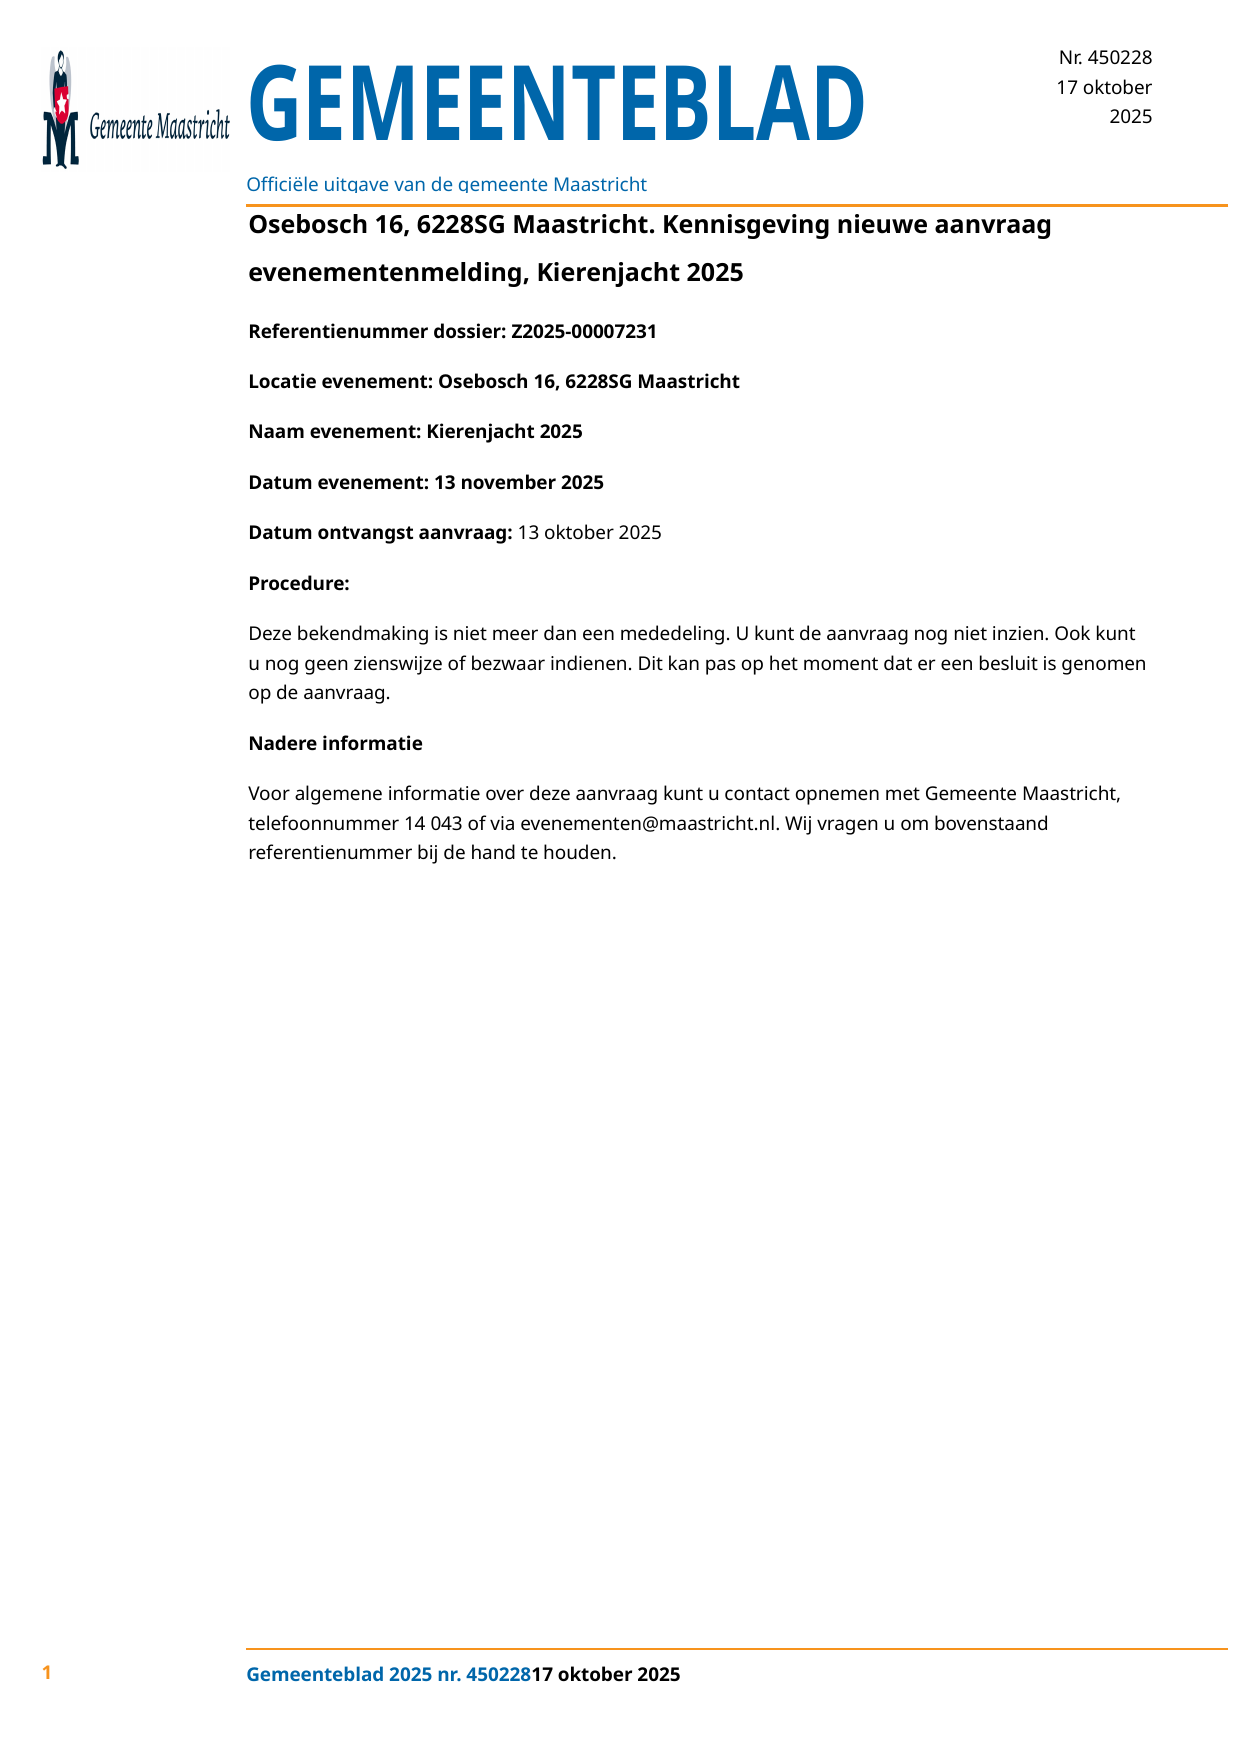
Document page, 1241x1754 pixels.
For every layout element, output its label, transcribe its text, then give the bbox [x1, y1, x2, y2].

text Datum ontvangst aanvraag: 13 oktober 2025 [248, 519, 1152, 545]
text Voor algemene informatie over deze aanvraag kunt u contact opnemen met Gemeente Maastricht, telefoonnummer 14 043 of via evenementen@maastricht.nl. Wij vragen u om bovenstaand referentienummer bij de hand te houden. [248, 780, 1152, 865]
text Referentienummer dossier: Z2025-00007231 [248, 318, 1152, 344]
text Naam evenement: Kierenjacht 2025 [248, 419, 1152, 444]
text Deze bekendmaking is niet meer dan een mededeling. U kunt de aanvraag nog niet inzien. Ook kunt u nog geen zienswijze of bezwaar indienen. Dit kan pas op het moment dat er een besluit is genomen op de aanvraag. [248, 620, 1152, 705]
text Locatie evenement: Osebosch 16, 6228SG Maastricht [248, 368, 1152, 394]
text Nadere informatie [248, 730, 1152, 756]
text Datum evenement: 13 november 2025 [248, 469, 1152, 495]
text Procedure: [248, 570, 1152, 596]
picture [41, 47, 231, 172]
text Osebosch 16, 6228SG Maastricht. Kennisgeving nieuwe aanvraag evenementenmelding, Kierenjacht 2025 [248, 207, 1152, 288]
